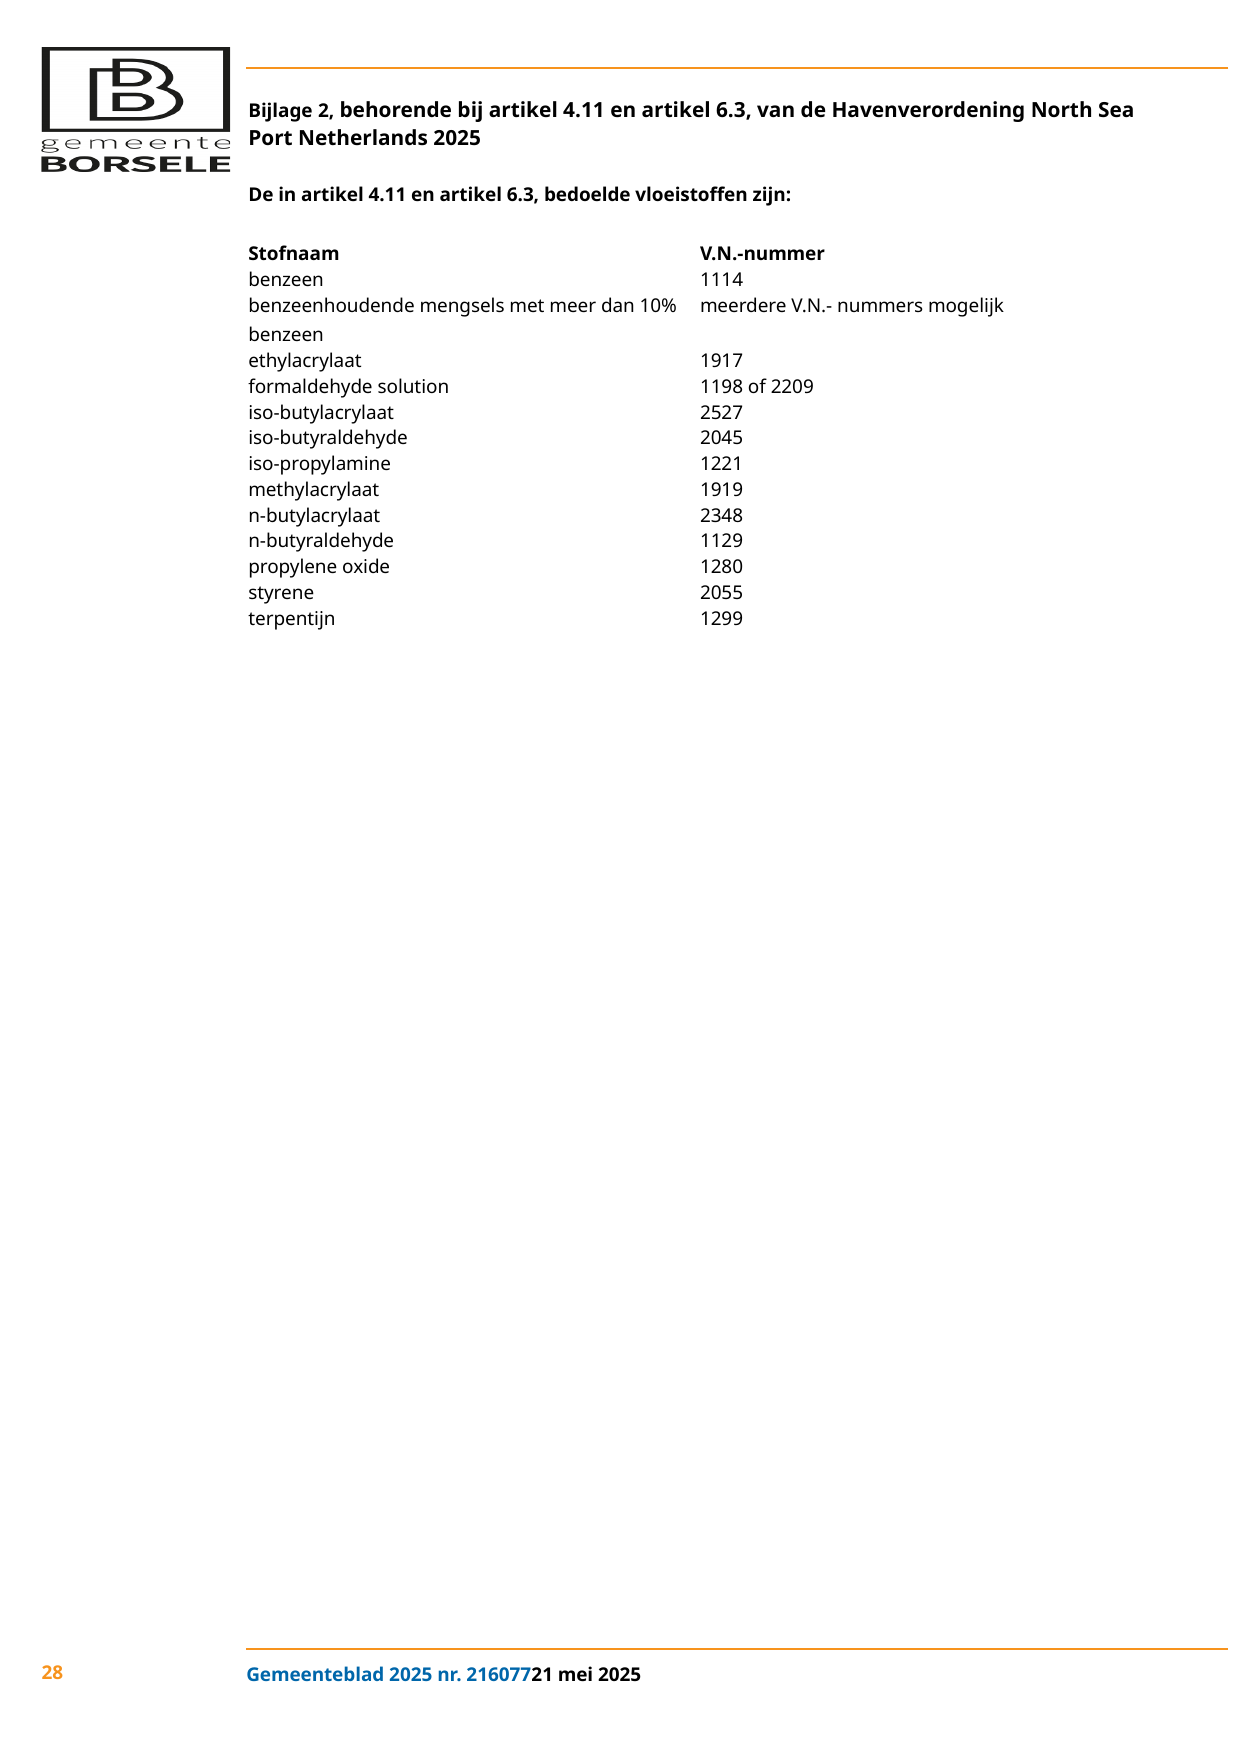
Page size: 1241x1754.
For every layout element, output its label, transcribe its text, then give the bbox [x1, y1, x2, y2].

text Bijlage 2, behorende bij artikel 4.11 en artikel 6.3, van de Havenverordening North Sea Port Netherlands 2025 [248, 95, 1152, 152]
table_cell benzeen [248, 266, 700, 292]
table_cell n-butylacrylaat [248, 502, 700, 527]
table_cell 2055 [700, 579, 1152, 605]
table_cell styrene [248, 579, 700, 605]
table_header Stofnaam [248, 241, 700, 266]
table_cell 2045 [700, 425, 1152, 450]
table_cell propylene oxide [248, 553, 700, 579]
text De in artikel 4.11 en artikel 6.3, bedoelde vloeistoffen zijn: [248, 181, 1152, 207]
table_cell 1280 [700, 553, 1152, 579]
table_cell ethylacrylaat [248, 348, 700, 373]
table_cell 1221 [700, 450, 1152, 476]
table_cell benzeenhoudende mengsels met meer dan 10% benzeen [248, 292, 700, 347]
table_cell 2348 [700, 502, 1152, 527]
table_cell iso-butylacrylaat [248, 399, 700, 424]
table_cell terpentijn [248, 605, 700, 630]
table_cell iso-propylamine [248, 450, 700, 476]
table_cell iso-butyraldehyde [248, 425, 700, 450]
table_cell 1919 [700, 476, 1152, 502]
table_cell methylacrylaat [248, 476, 700, 502]
table_cell 1129 [700, 528, 1152, 553]
table_cell 1917 [700, 348, 1152, 373]
table_cell n-butyraldehyde [248, 528, 700, 553]
table_cell meerdere V.N.- nummers mogelijk [700, 292, 1152, 347]
table_header V.N.-nummer [700, 241, 1152, 266]
table_cell 1299 [700, 605, 1152, 630]
table_cell 2527 [700, 399, 1152, 424]
picture [41, 47, 231, 172]
table_cell 1114 [700, 266, 1152, 292]
table_cell 1198 of 2209 [700, 373, 1152, 399]
table_cell formaldehyde solution [248, 373, 700, 399]
